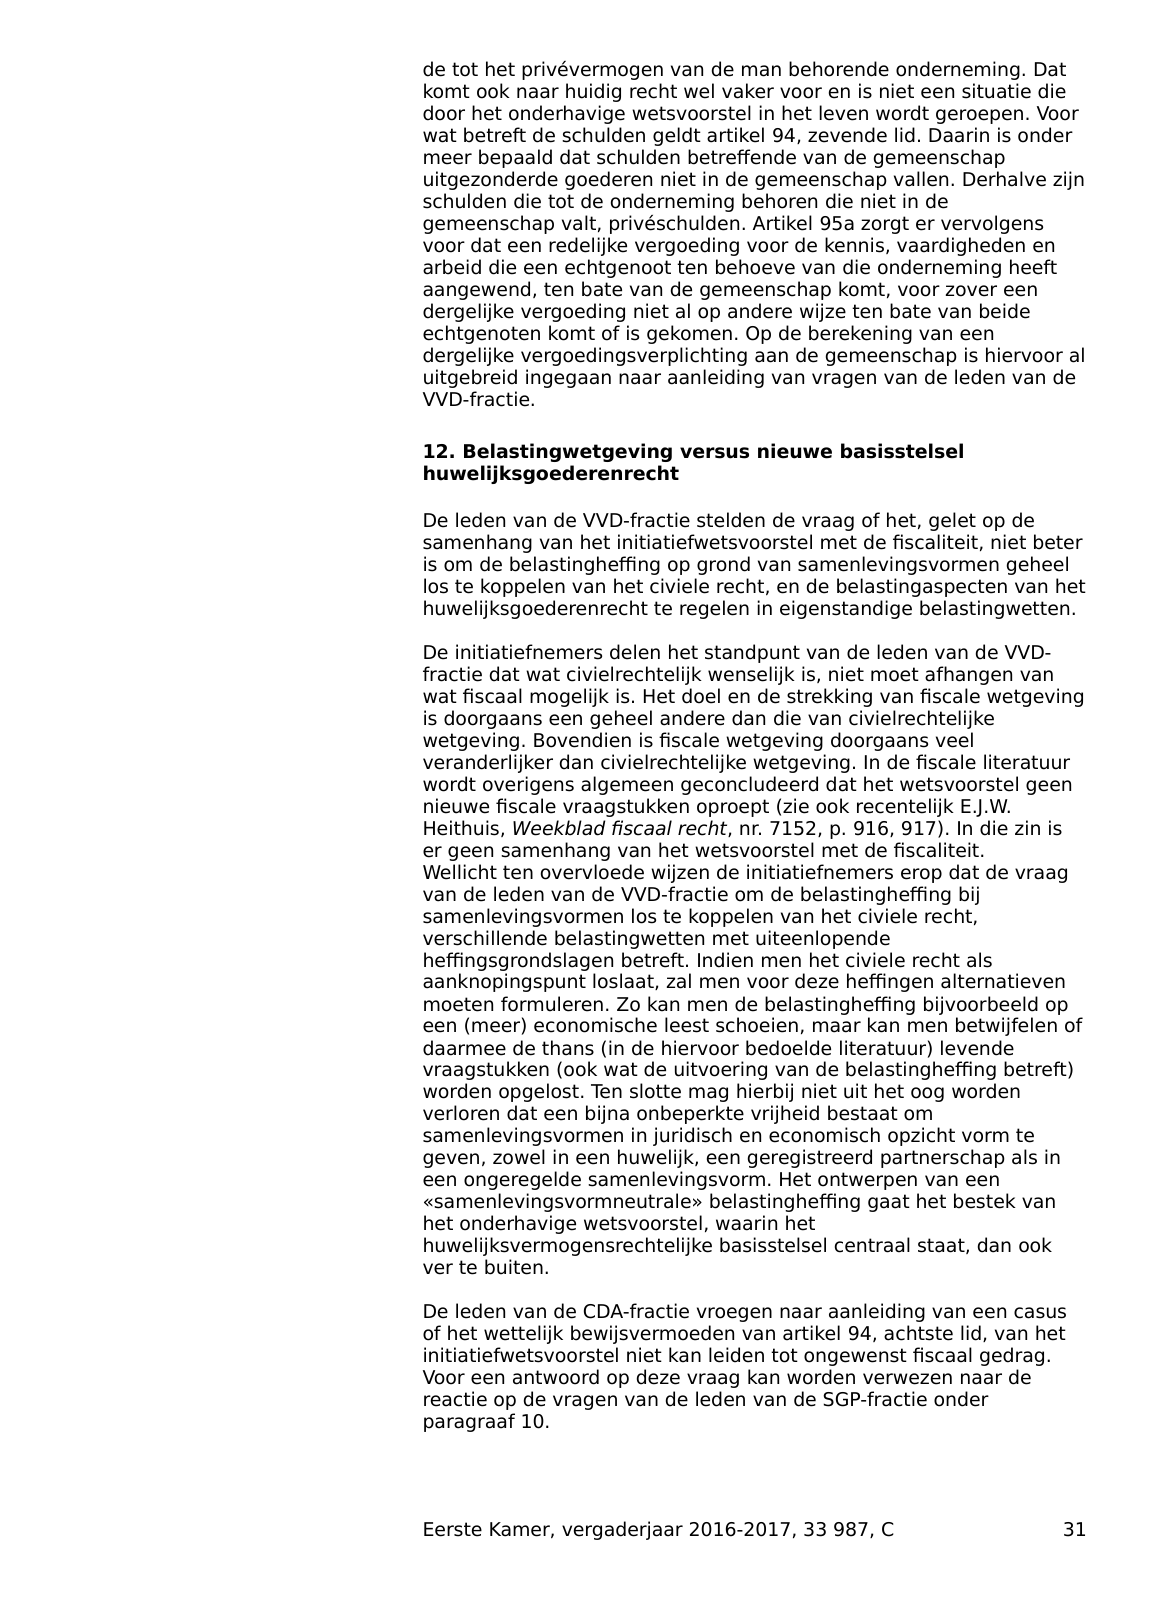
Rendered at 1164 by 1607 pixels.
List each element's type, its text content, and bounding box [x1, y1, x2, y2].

text De leden van de VVD-fractie stelden de vraag of het, gelet op de samenhang van het initiatiefwetsvoorstel met de fiscaliteit, niet beter is om de belastingheffing op grond van samenlevingsvormen geheel los te koppelen van het civiele recht, en de belastingaspecten van het huwelijksgoederenrecht te regelen in eigenstandige belastingwetten. [422, 510, 1087, 619]
text de tot het privévermogen van de man behorende onderneming. Dat komt ook naar huidig recht wel vaker voor en is niet een situatie die door het onderhavige wetsvoorstel in het leven wordt geroepen. Voor wat betreft de schulden geldt artikel 94, zevende lid. Daarin is onder meer bepaald dat schulden betreffende van de gemeenschap uitgezonderde goederen niet in de gemeenschap vallen. Derhalve zijn schulden die tot de onderneming behoren die niet in de gemeenschap valt, privéschulden. Artikel 95a zorgt er vervolgens voor dat een redelijke vergoeding voor de kennis, vaardigheden en arbeid die een echtgenoot ten behoeve van die onderneming heeft aangewend, ten bate van de gemeenschap komt, voor zover een dergelijke vergoeding niet al op andere wijze ten bate van beide echtgenoten komt of is gekomen. Op de berekening van een dergelijke vergoedingsverplichting aan de gemeenschap is hiervoor al uitgebreid ingegaan naar aanleiding van vragen van de leden van de VVD-fractie. [422, 59, 1087, 411]
text De leden van de CDA-fractie vroegen naar aanleiding van een casus of het wettelijk bewijsvermoeden van artikel 94, achtste lid, van het initiatiefwetsvoorstel niet kan leiden tot ongewenst fiscaal gedrag. Voor een antwoord op deze vraag kan worden verwezen naar de reactie op de vragen van de leden van de SGP-fractie onder paragraaf 10. [422, 1301, 1087, 1433]
subtitle 12. Belastingwetgeving versus nieuwe basisstelsel huwelijksgoederenrecht [422, 441, 1087, 485]
text Wellicht ten overvloede wijzen de initiatiefnemers erop dat de vraag van de leden van de VVD-fractie om de belastingheffing bij samenlevingsvormen los te koppelen van het civiele recht, verschillende belastingwetten met uiteenlopende heffingsgrondslagen betreft. Indien men het civiele recht als aanknopingspunt loslaat, zal men voor deze heffingen alternatieven moeten formuleren. Zo kan men de belastingheffing bijvoorbeeld op een (meer) economische leest schoeien, maar kan men betwijfelen of daarmee de thans (in de hiervoor bedoelde literatuur) levende vraagstukken (ook wat de uitvoering van de belastingheffing betreft) worden opgelost. Ten slotte mag hierbij niet uit het oog worden verloren dat een bijna onbeperkte vrijheid bestaat om samenlevingsvormen in juridisch en economisch opzicht vorm te geven, zowel in een huwelijk, een geregistreerd partnerschap als in een ongeregelde samenlevingsvorm. Het ontwerpen van een «samenlevingsvormneutrale» belastingheffing gaat het bestek van het onderhavige wetsvoorstel, waarin het huwelijksvermogensrechtelijke basisstelsel centraal staat, dan ook ver te buiten. [422, 862, 1087, 1279]
text De initiatiefnemers delen het standpunt van de leden van de VVD-fractie dat wat civielrechtelijk wenselijk is, niet moet afhangen van wat fiscaal mogelijk is. Het doel en de strekking van fiscale wetgeving is doorgaans een geheel andere dan die van civielrechtelijke wetgeving. Bovendien is fiscale wetgeving doorgaans veel veranderlijker dan civielrechtelijke wetgeving. In de fiscale literatuur wordt overigens algemeen geconcludeerd dat het wetsvoorstel geen nieuwe fiscale vraagstukken oproept (zie ook recentelijk E.J.W. Heithuis, Weekblad fiscaal recht, nr. 7152, p. 916, 917). In die zin is er geen samenhang van het wetsvoorstel met de fiscaliteit. [422, 642, 1087, 862]
